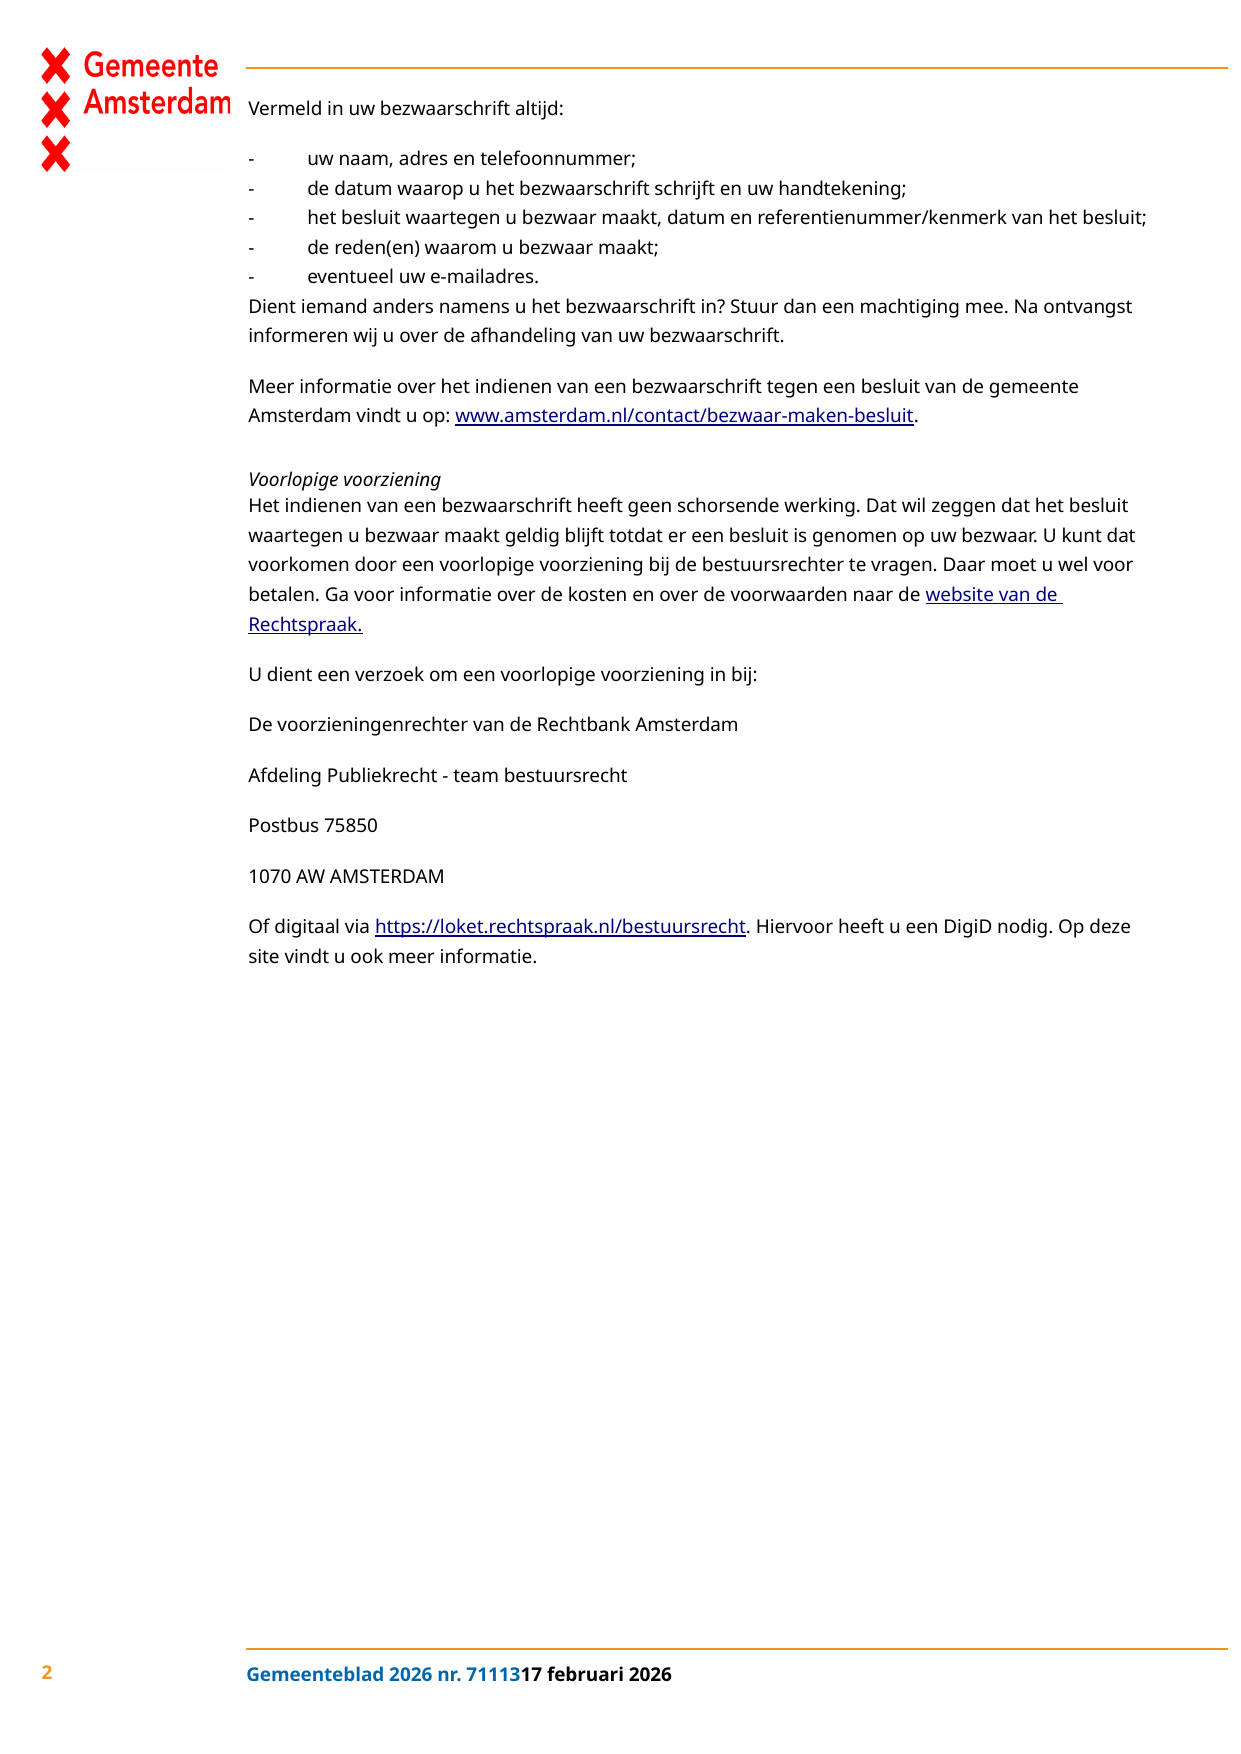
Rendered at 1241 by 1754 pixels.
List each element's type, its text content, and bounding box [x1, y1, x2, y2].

text Het indienen van een bezwaarschrift heeft geen schorsende werking. Dat wil zeggen dat het besluit waartegen u bezwaar maakt geldig blijft totdat er een besluit is genomen op uw bezwaar. U kunt dat voorkomen door een voorlopige voorziening bij de bestuursrechter te vragen. Daar moet u wel voor betalen. Ga voor informatie over de kosten en over de voorwaarden naar de website van de Rechtspraak. [248, 492, 1152, 636]
text Vermeld in uw bezwaarschrift altijd: [248, 95, 1152, 121]
text Dient iemand anders namens u het bezwaarschrift in? Stuur dan een machtiging mee. Na ontvangst informeren wij u over de afhandeling van uw bezwaarschrift. [248, 293, 1152, 348]
text 1070 AW AMSTERDAM [248, 863, 1152, 888]
text Of digitaal via https://loket.rechtspraak.nl/bestuursrecht. Hiervoor heeft u een DigiD nodig. Op deze site vindt u ook meer informatie. [248, 913, 1152, 968]
text Postbus 75850 [248, 812, 1152, 838]
list de datum waarop u het bezwaarschrift schrijft en uw handtekening; [248, 175, 1152, 201]
text Voorlopige voorziening [248, 467, 1152, 492]
list eventueel uw e-mailadres. [248, 263, 1152, 289]
picture [41, 47, 231, 172]
text Meer informatie over het indienen van een bezwaarschrift tegen een besluit van de gemeente Amsterdam vindt u op: www.amsterdam.nl/contact/bezwaar-maken-besluit. [248, 373, 1152, 428]
list uw naam, adres en telefoonnummer; [248, 145, 1152, 171]
text U dient een verzoek om een voorlopige voorziening in bij: [248, 661, 1152, 687]
list het besluit waartegen u bezwaar maakt, datum en referentienummer/kenmerk van het besluit; [248, 204, 1152, 230]
text De voorzieningenrechter van de Rechtbank Amsterdam [248, 712, 1152, 737]
list de reden(en) waarom u bezwaar maakt; [248, 234, 1152, 260]
text Afdeling Publiekrecht - team bestuursrecht [248, 762, 1152, 788]
